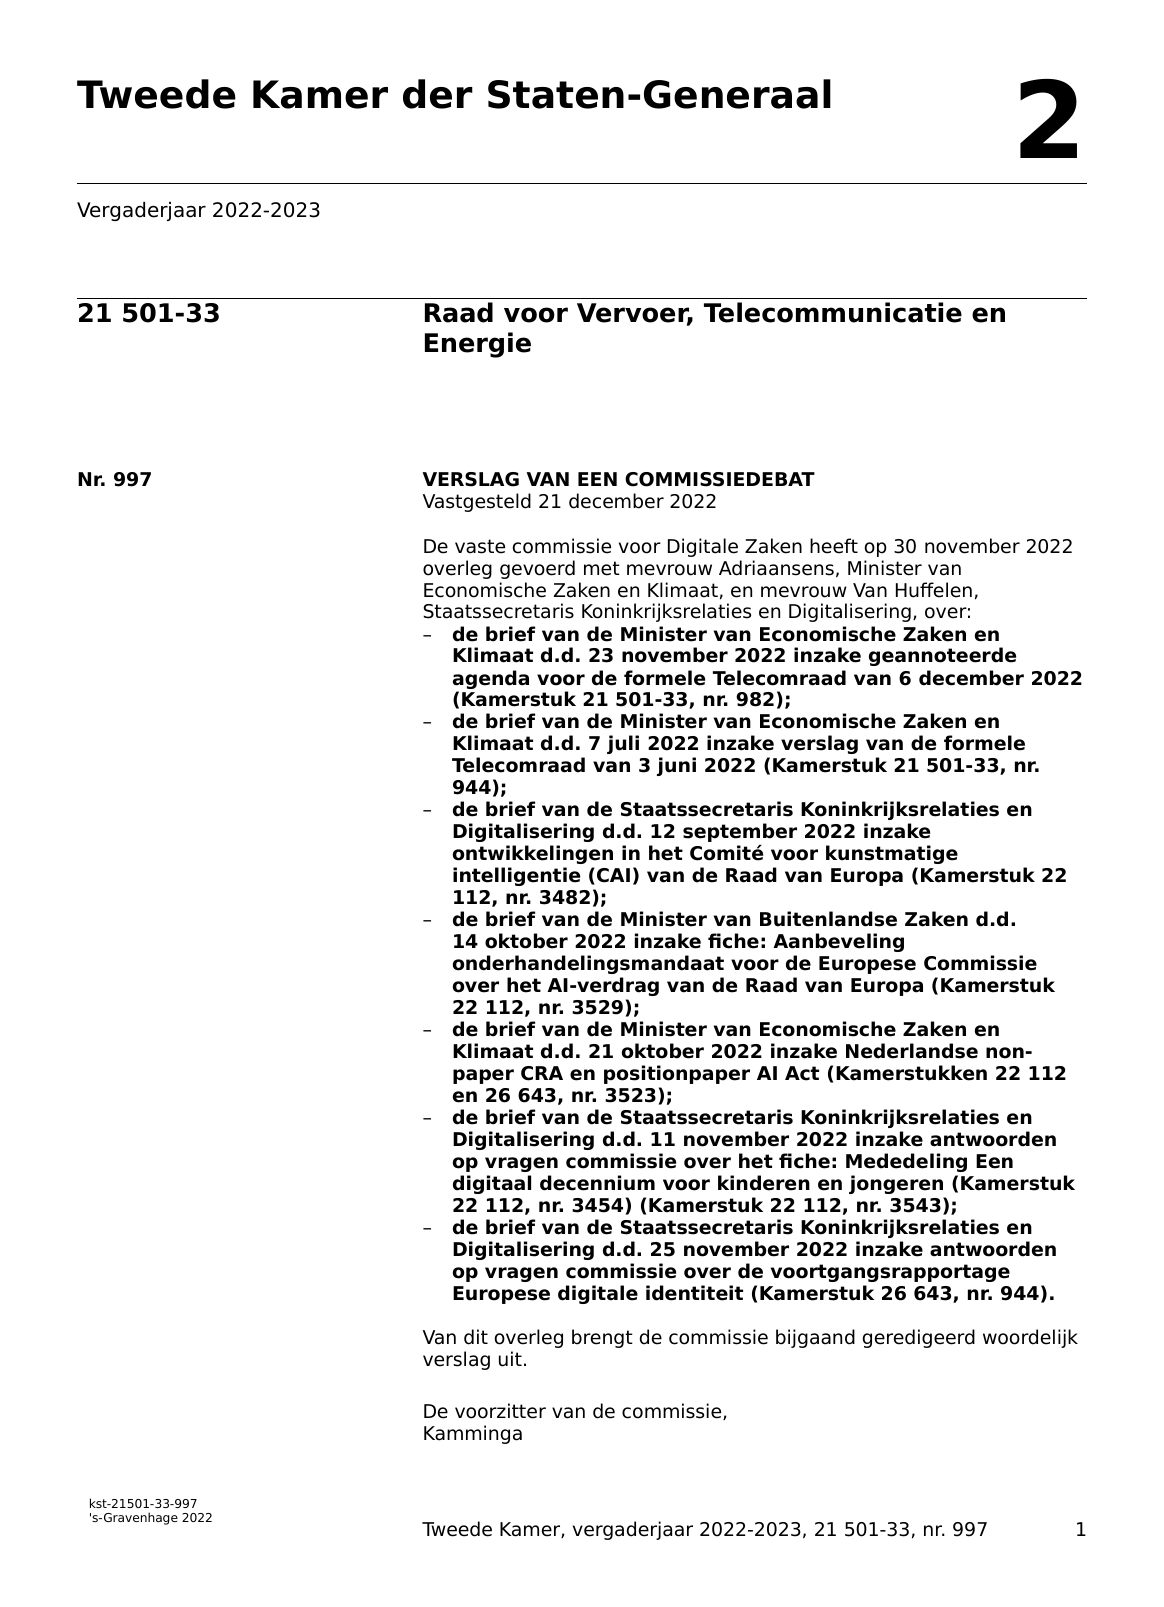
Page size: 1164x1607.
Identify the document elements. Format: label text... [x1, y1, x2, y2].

table_header Tweede Kamer der Staten-Generaal [77, 59, 886, 183]
text – de brief van de Minister van Economische Zaken en Klimaat d.d. 7 juli 2022 inzake verslag van de formele Telecomraad van 3 juni 2022 (Kamerstuk 21 501-33, nr. 944); [422, 711, 1087, 799]
text – de brief van de Minister van Economische Zaken en Klimaat d.d. 23 november 2022 inzake geannoteerde agenda voor de formele Telecomraad van 6 december 2022 (Kamerstuk 21 501-33, nr. 982); [422, 623, 1087, 711]
table_cell Vergaderjaar 2022-2023 [77, 184, 1087, 298]
text De voorzitter van de commissie, Kamminga [422, 1401, 1087, 1445]
text De vaste commissie voor Digitale Zaken heeft op 30 november 2022 overleg gevoerd met mevrouw Adriaansens, Minister van Economische Zaken en Klimaat, en mevrouw Van Huffelen, Staatssecretaris Koninkrijksrelaties en Digitalisering, over: [422, 536, 1087, 623]
text Vastgesteld 21 december 2022 [422, 491, 1087, 513]
text – de brief van de Minister van Economische Zaken en Klimaat d.d. 21 oktober 2022 inzake Nederlandse non-paper CRA en positionpaper AI Act (Kamerstukken 22 112 en 26 643, nr. 3523); [422, 1019, 1087, 1107]
subtitle 21 501-33 Raad voor Vervoer, Telecommunicatie en Energie [77, 299, 1087, 358]
text – de brief van de Staatssecretaris Koninkrijksrelaties en Digitalisering d.d. 12 september 2022 inzake ontwikkelingen in het Comité voor kunstmatige intelligentie (CAI) van de Raad van Europa (Kamerstuk 22 112, nr. 3482); [422, 799, 1087, 909]
text kst-21501-33-997 [88, 1497, 323, 1511]
text – de brief van de Staatssecretaris Koninkrijksrelaties en Digitalisering d.d. 11 november 2022 inzake antwoorden op vragen commissie over het fiche: Mededeling Een digitaal decennium voor kinderen en jongeren (Kamerstuk 22 112, nr. 3454) (Kamerstuk 22 112, nr. 3543); [422, 1107, 1087, 1217]
text – de brief van de Minister van Buitenlandse Zaken d.d. 14 oktober 2022 inzake fiche: Aanbeveling onderhandelingsmandaat voor de Europese Commissie over het AI-verdrag van de Raad van Europa (Kamerstuk 22 112, nr. 3529); [422, 909, 1087, 1019]
table_header 2 [886, 59, 1087, 183]
text Van dit overleg brengt de commissie bijgaand geredigeerd woordelijk verslag uit. [422, 1327, 1087, 1371]
text 's-Gravenhage 2022 [88, 1511, 323, 1525]
text – de brief van de Staatssecretaris Koninkrijksrelaties en Digitalisering d.d. 25 november 2022 inzake antwoorden op vragen commissie over de voortgangsrapportage Europese digitale identiteit (Kamerstuk 26 643, nr. 944). [422, 1217, 1087, 1305]
subtitle Nr. 997 VERSLAG VAN EEN COMMISSIEDEBAT [77, 469, 1087, 491]
